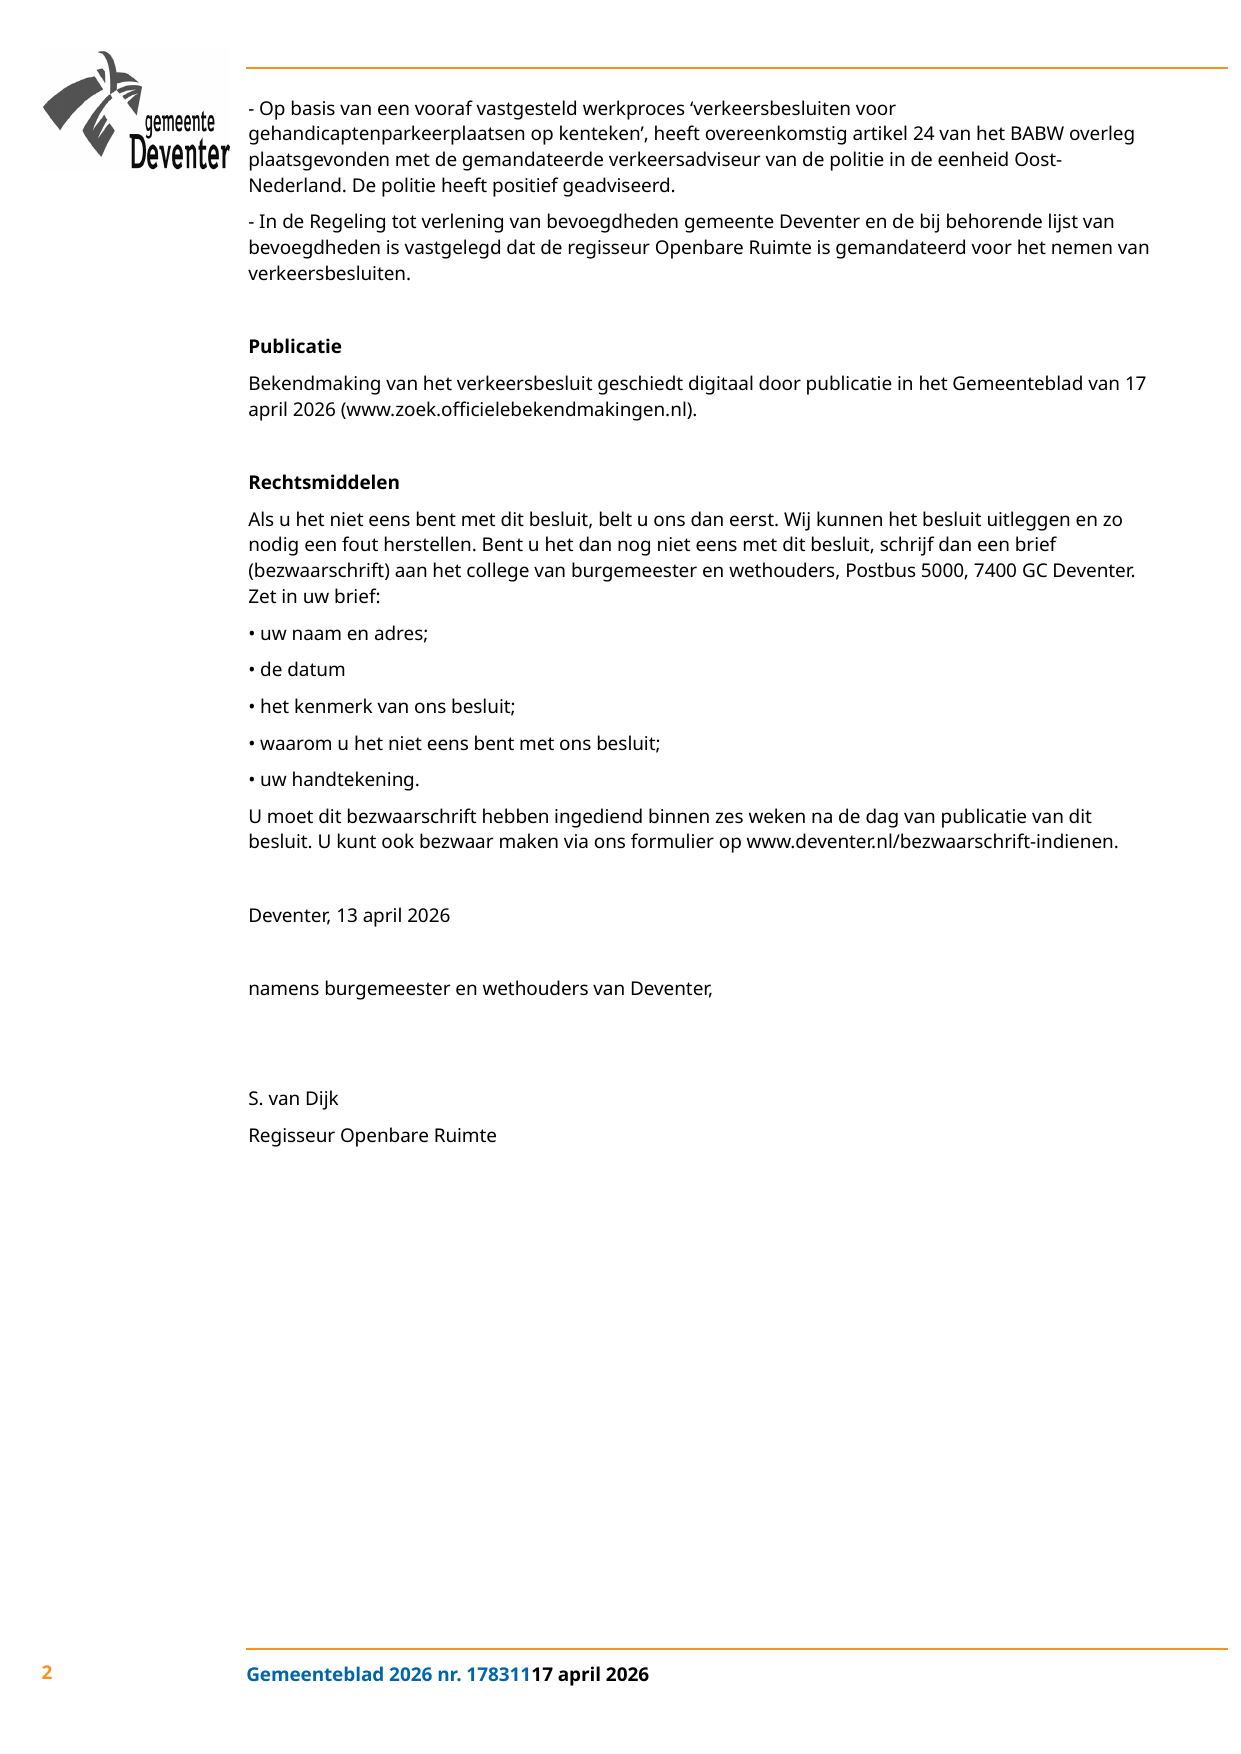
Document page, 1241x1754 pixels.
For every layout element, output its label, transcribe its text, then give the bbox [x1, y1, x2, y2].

text U moet dit bezwaarschrift hebben ingediend binnen zes weken na de dag van publicatie van dit besluit. U kunt ook bezwaar maken via ons formulier op www.deventer.nl/bezwaarschrift-indienen. [248, 803, 1152, 854]
text namens burgemeester en wethouders van Deventer, [248, 975, 1152, 1001]
text • uw naam en adres; [248, 620, 1152, 645]
text - Op basis van een vooraf vastgesteld werkproces ‘verkeersbesluiten voor gehandicaptenparkeerplaatsen op kenteken’, heeft overeenkomstig artikel 24 van het BABW overleg plaatsgevonden met de gemandateerde verkeersadviseur van de politie in de eenheid Oost-Nederland. De politie heeft positief geadviseerd. [248, 95, 1152, 198]
text Bekendmaking van het verkeersbesluit geschiedt digitaal door publicatie in het Gemeenteblad van 17 april 2026 (www.zoek.officielebekendmakingen.nl). [248, 370, 1152, 422]
text S. van Dijk [248, 1085, 1152, 1111]
text • uw handtekening. [248, 766, 1152, 792]
text Regisseur Openbare Ruimte [248, 1122, 1152, 1148]
text Publicatie [248, 333, 1152, 359]
text • het kenmerk van ons besluit; [248, 693, 1152, 719]
text • waarom u het niet eens bent met ons besluit; [248, 730, 1152, 755]
text Rechtsmiddelen [248, 469, 1152, 495]
text - In de Regeling tot verlening van bevoegdheden gemeente Deventer en de bij behorende lijst van bevoegdheden is vastgelegd dat de regisseur Openbare Ruimte is gemandateerd voor het nemen van verkeersbesluiten. [248, 209, 1152, 286]
text • de datum [248, 656, 1152, 682]
picture [41, 47, 231, 172]
text Als u het niet eens bent met dit besluit, belt u ons dan eerst. Wij kunnen het besluit uitleggen en zo nodig een fout herstellen. Bent u het dan nog niet eens met dit besluit, schrijf dan een brief (bezwaarschrift) aan het college van burgemeester en wethouders, Postbus 5000, 7400 GC Deventer. Zet in uw brief: [248, 506, 1152, 609]
text Deventer, 13 april 2026 [248, 902, 1152, 928]
